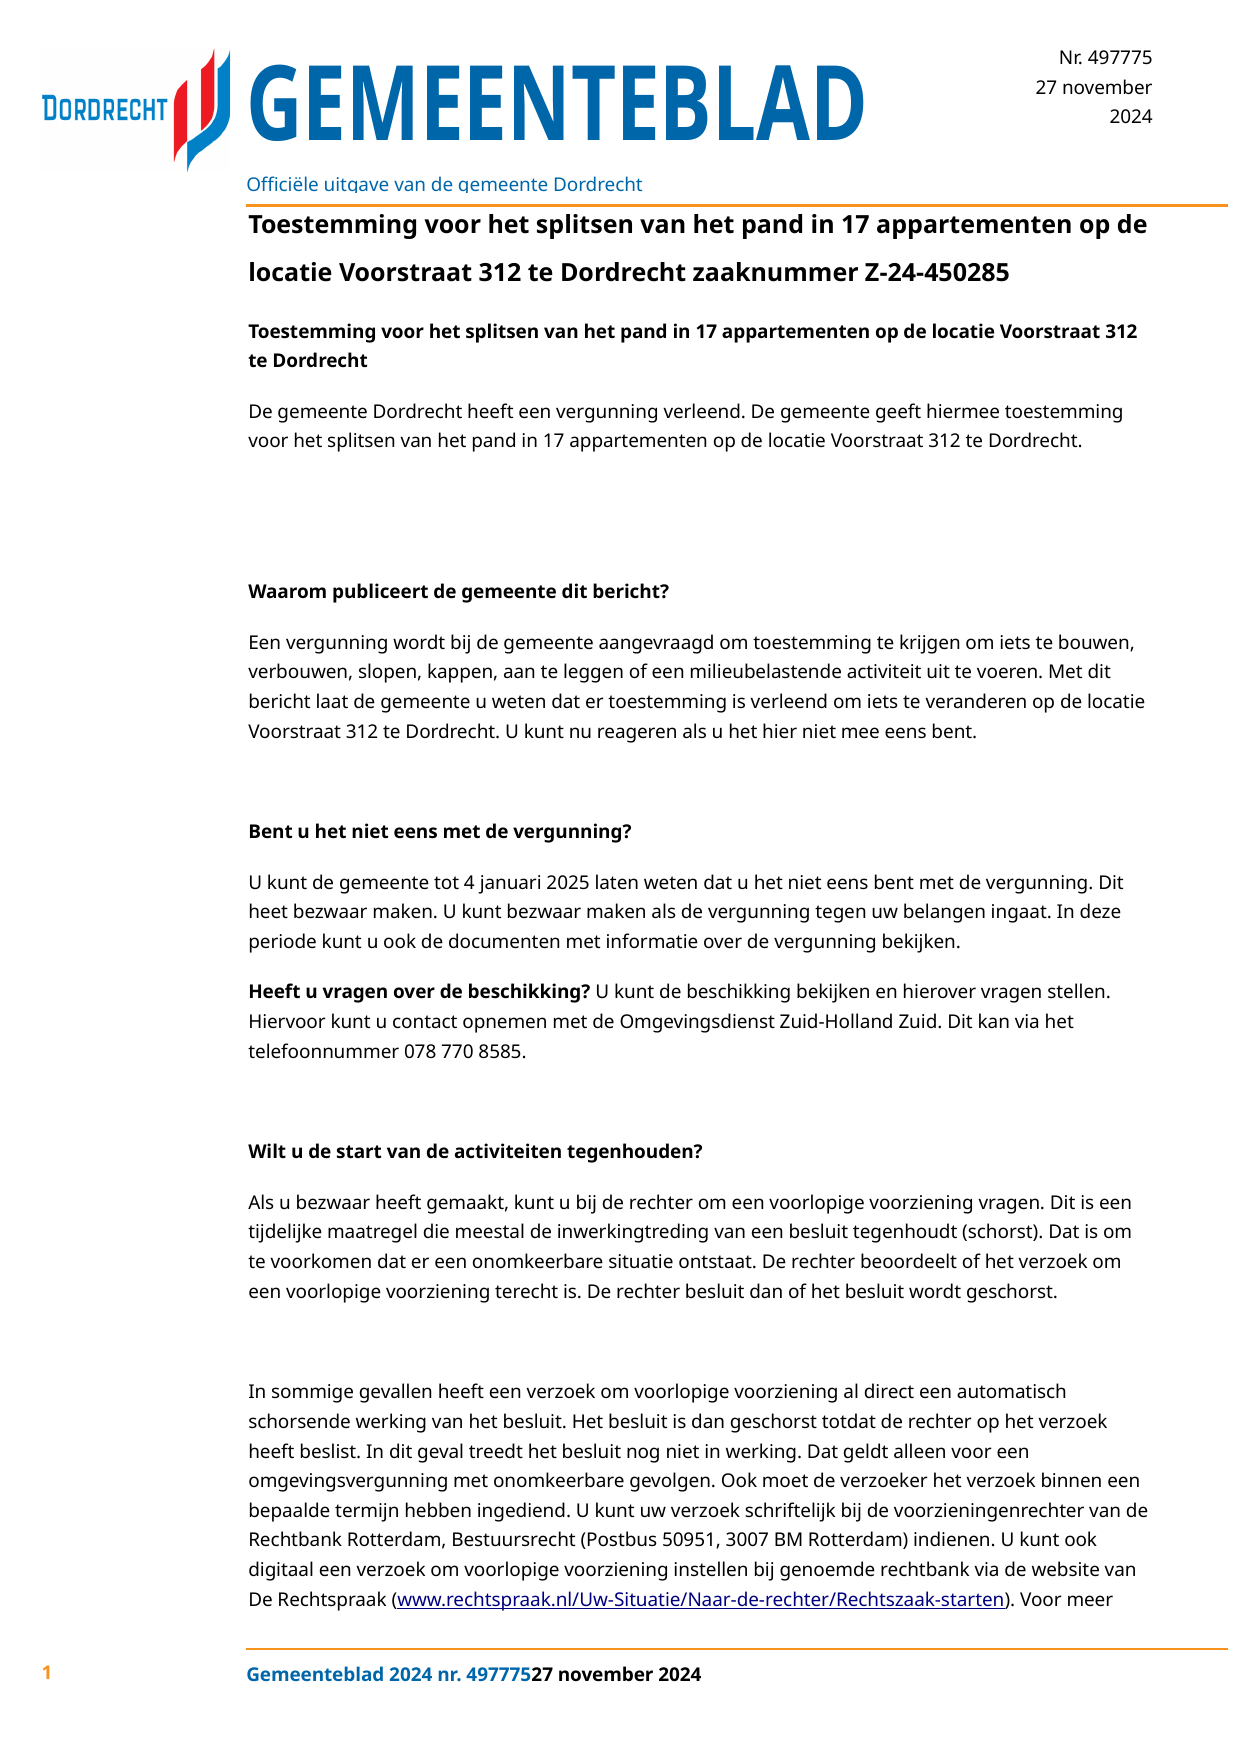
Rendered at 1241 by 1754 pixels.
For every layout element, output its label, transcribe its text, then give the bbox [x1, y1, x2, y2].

text Bent u het niet eens met de vergunning? [248, 819, 1152, 844]
text Waarom publiceert de gemeente dit bericht? [248, 579, 1152, 604]
picture [41, 47, 231, 172]
text De gemeente Dordrecht heeft een vergunning verleend. De gemeente geeft hiermee toestemming voor het splitsen van het pand in 17 appartementen op de locatie Voorstraat 312 te Dordrecht. [248, 398, 1152, 453]
text Toestemming voor het splitsen van het pand in 17 appartementen op de locatie Voorstraat 312 te Dordrecht zaaknummer Z-24-450285 [248, 207, 1152, 288]
text Wilt u de start van de activiteiten tegenhouden? [248, 1139, 1152, 1164]
text Een vergunning wordt bij de gemeente aangevraagd om toestemming te krijgen om iets te bouwen, verbouwen, slopen, kappen, aan te leggen of een milieubelastende activiteit uit te voeren. Met dit bericht laat de gemeente u weten dat er toestemming is verleend om iets te veranderen op de locatie Voorstraat 312 te Dordrecht. U kunt nu reageren als u het hier niet mee eens bent. [248, 629, 1152, 744]
text In sommige gevallen heeft een verzoek om voorlopige voorziening al direct een automatisch schorsende werking van het besluit. Het besluit is dan geschorst totdat de rechter op het verzoek heeft beslist. In dit geval treedt het besluit nog niet in werking. Dat geldt alleen voor een omgevingsvergunning met onomkeerbare gevolgen. Ook moet de verzoeker het verzoek binnen een bepaalde termijn hebben ingediend. U kunt uw verzoek schriftelijk bij de voorzieningenrechter van de Rechtbank Rotterdam, Bestuursrecht (Postbus 50951, 3007 BM Rotterdam) indienen. U kunt ook digitaal een verzoek om voorlopige voorziening instellen bij genoemde rechtbank via de website van De Rechtspraak (www.rechtspraak.nl/Uw-Situatie/Naar-de-rechter/Rechtszaak-starten). Voor meer [248, 1379, 1152, 1612]
text Heeft u vragen over de beschikking? U kunt de beschikking bekijken en hierover vragen stellen. Hiervoor kunt u contact opnemen met de Omgevingsdienst Zuid-Holland Zuid. Dit kan via het telefoonnummer 078 770 8585. [248, 979, 1152, 1064]
text Als u bezwaar heeft gemaakt, kunt u bij de rechter om een voorlopige voorziening vragen. Dit is een tijdelijke maatregel die meestal de inwerkingtreding van een besluit tegenhoudt (schorst). Dat is om te voorkomen dat er een onomkeerbare situatie ontstaat. De rechter beoordeelt of het verzoek om een voorlopige voorziening terecht is. De rechter besluit dan of het besluit wordt geschorst. [248, 1189, 1152, 1304]
text Toestemming voor het splitsen van het pand in 17 appartementen op de locatie Voorstraat 312 te Dordrecht [248, 318, 1152, 373]
text U kunt de gemeente tot 4 januari 2025 laten weten dat u het niet eens bent met de vergunning. Dit heet bezwaar maken. U kunt bezwaar maken als de vergunning tegen uw belangen ingaat. In deze periode kunt u ook de documenten met informatie over de vergunning bekijken. [248, 869, 1152, 954]
